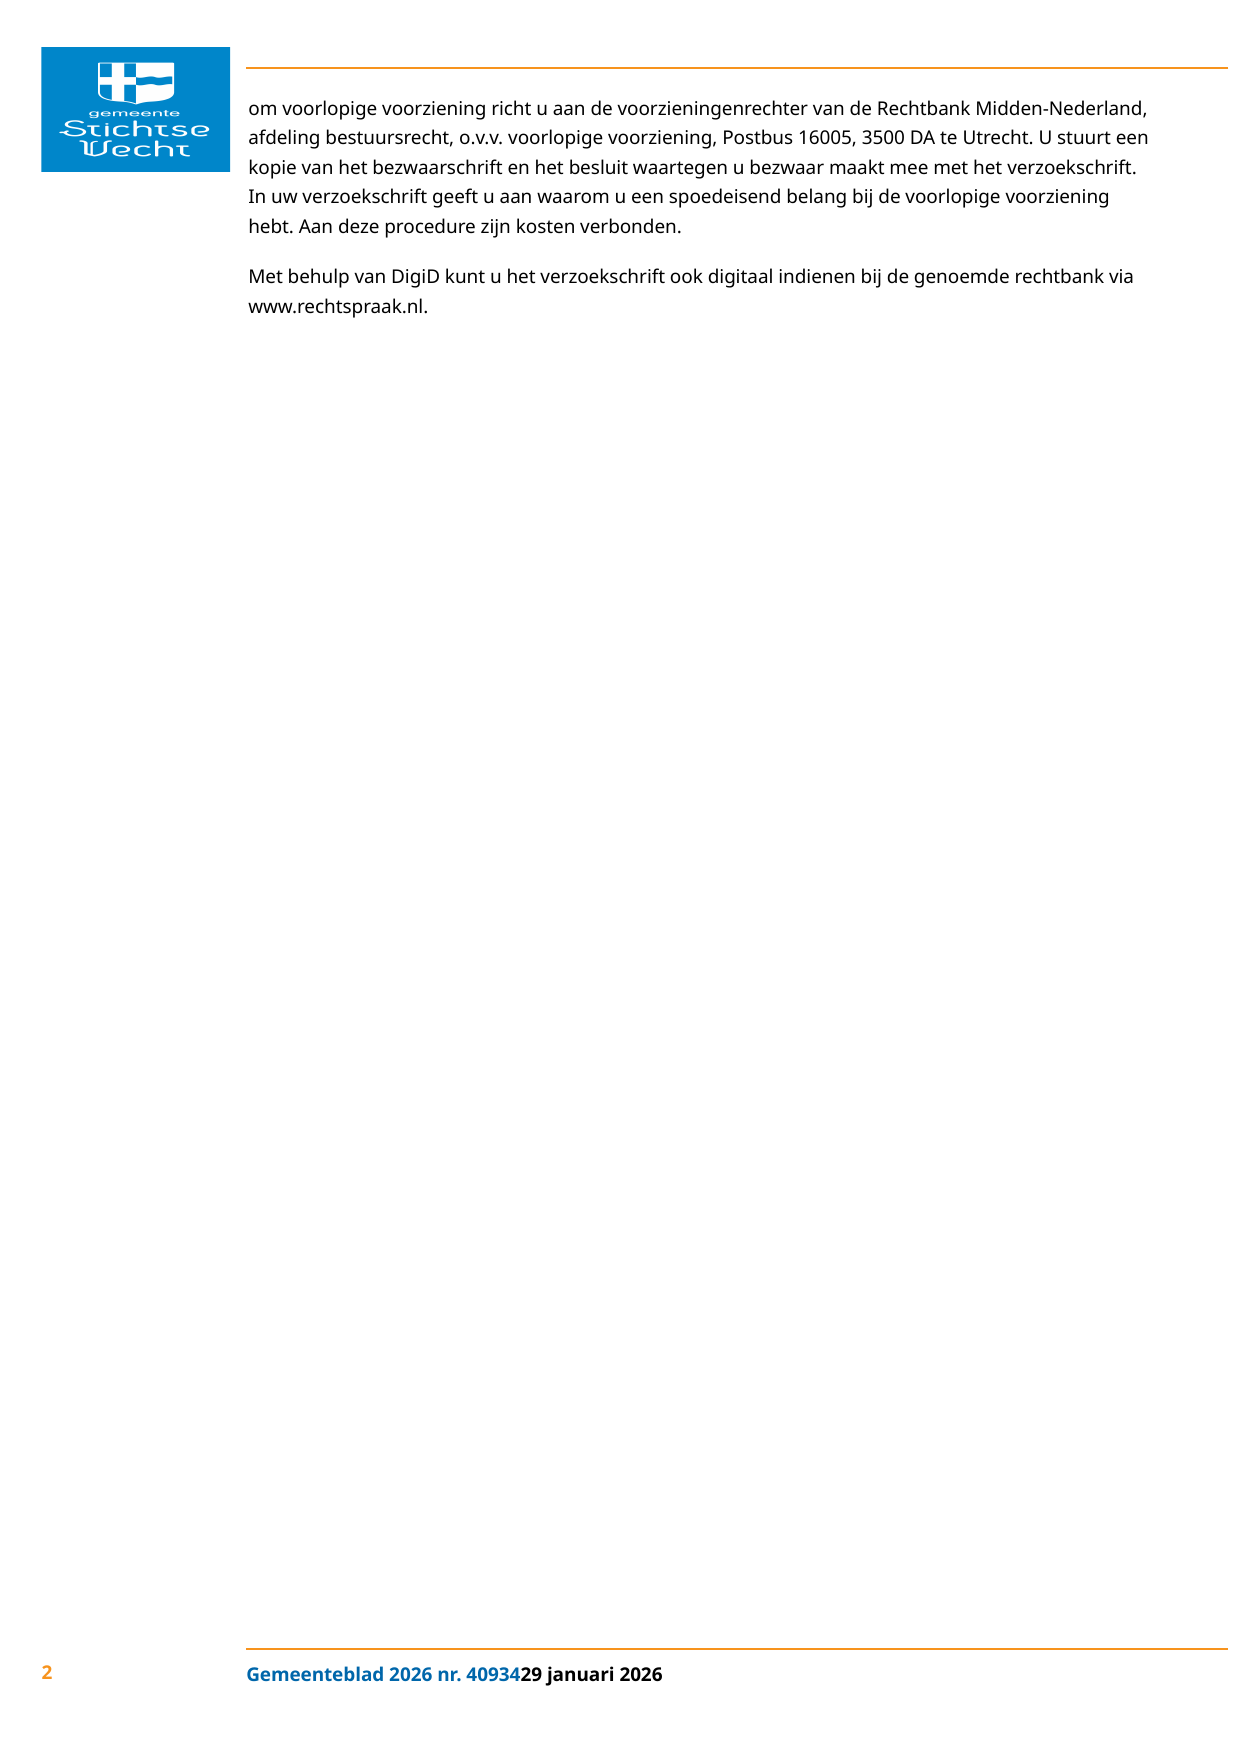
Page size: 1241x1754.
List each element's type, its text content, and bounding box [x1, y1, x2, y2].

text Met behulp van DigiD kunt u het verzoekschrift ook digitaal indienen bij de genoemde rechtbank via www.rechtspraak.nl. [248, 263, 1152, 319]
text om voorlopige voorziening richt u aan de voorzieningenrechter van de Rechtbank Midden-Nederland, afdeling bestuursrecht, o.v.v. voorlopige voorziening, Postbus 16005, 3500 DA te Utrecht. U stuurt een kopie van het bezwaarschrift en het besluit waartegen u bezwaar maakt mee met het verzoekschrift. In uw verzoekschrift geeft u aan waarom u een spoedeisend belang bij de voorlopige voorziening hebt. Aan deze procedure zijn kosten verbonden. [248, 95, 1152, 239]
picture [137, 63, 174, 103]
picture [99, 63, 135, 101]
